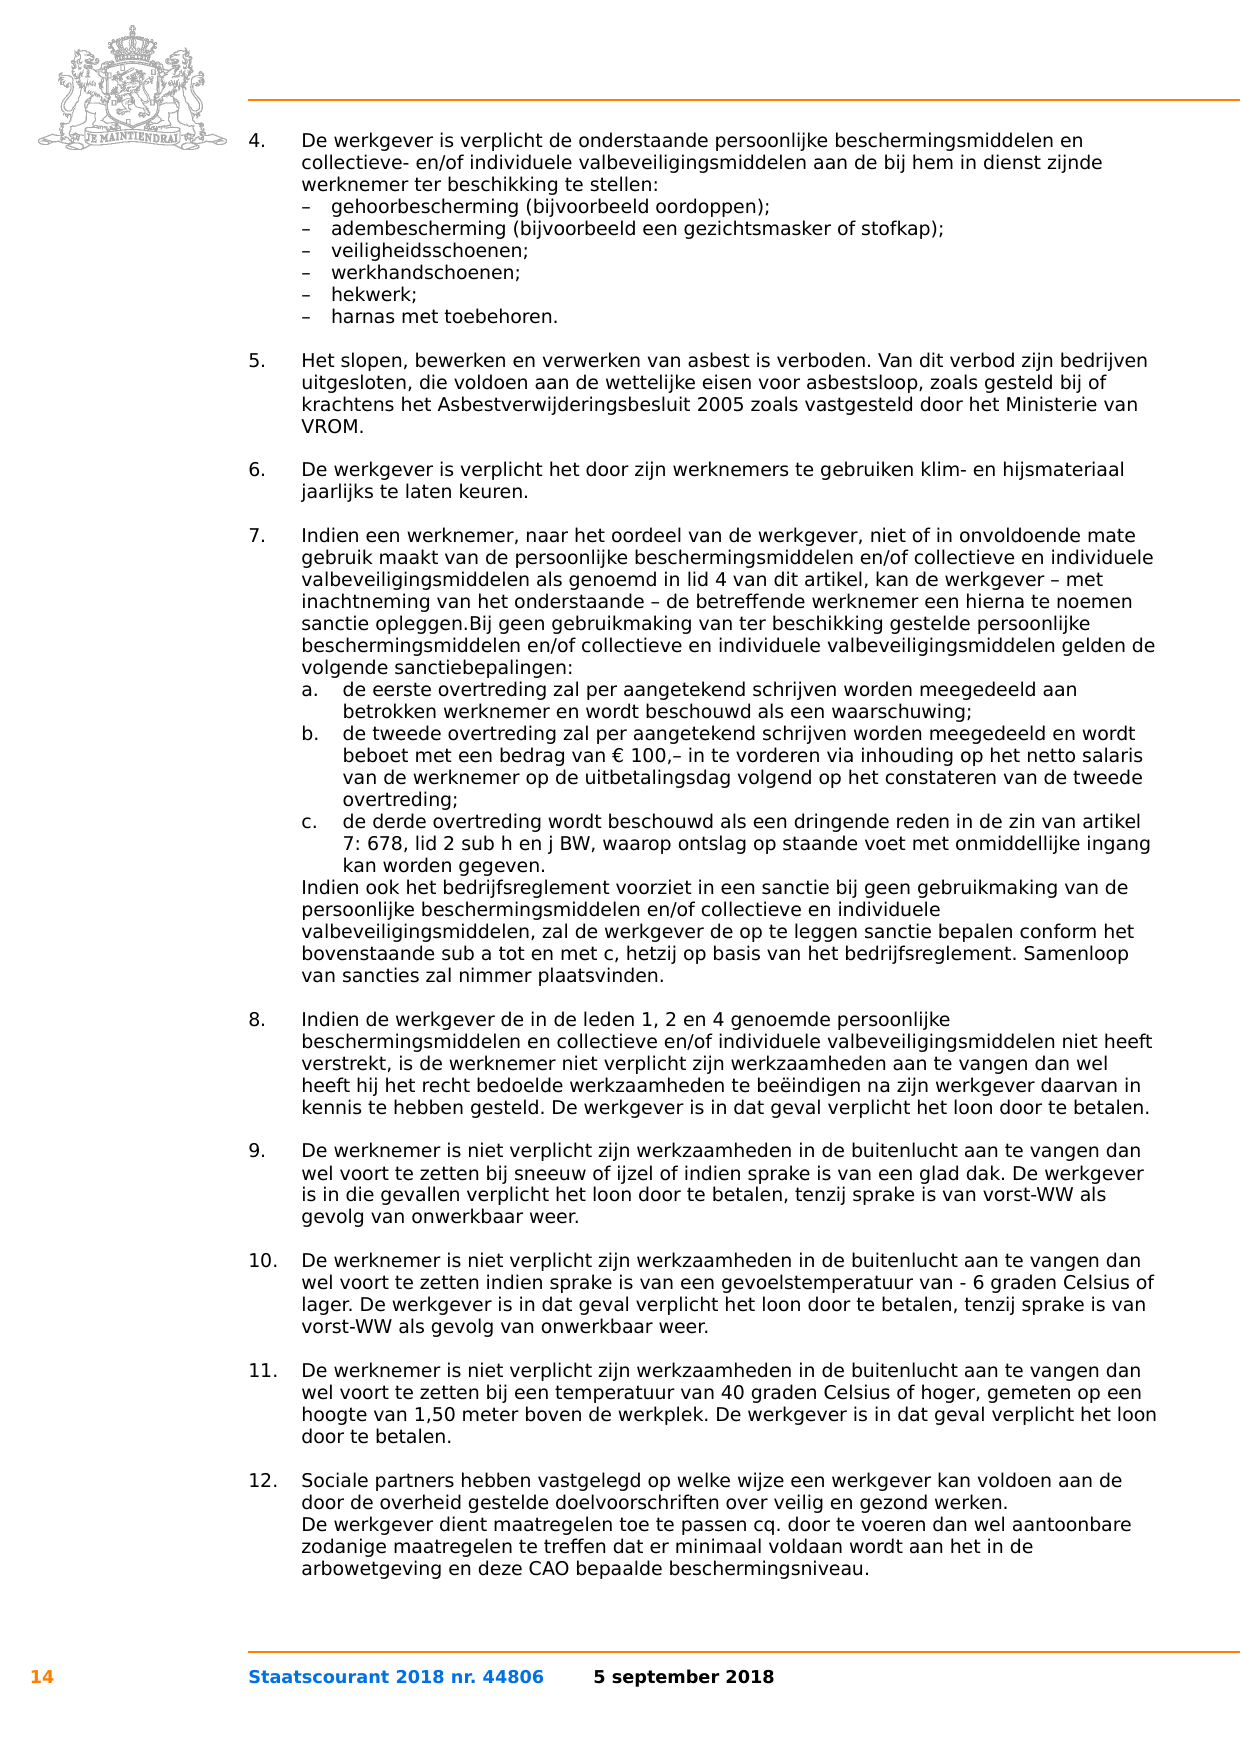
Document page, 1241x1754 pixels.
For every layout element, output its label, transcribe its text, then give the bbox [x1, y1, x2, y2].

text – adembescherming (bijvoorbeeld een gezichtsmasker of stofkap); [301, 218, 1163, 240]
text a. de eerste overtreding zal per aangetekend schrijven worden meegedeeld aan betrokken werknemer en wordt beschouwd als een waarschuwing; [301, 679, 1163, 723]
text 10. De werknemer is niet verplicht zijn werkzaamheden in de buitenlucht aan te vangen dan wel voort te zetten indien sprake is van een gevoelstemperatuur van - 6 graden Celsius of lager. De werkgever is in dat geval verplicht het loon door te betalen, tenzij sprake is van vorst-WW als gevolg van onwerkbaar weer. [248, 1250, 1163, 1338]
text – werkhandschoenen; [301, 262, 1163, 284]
text 8. Indien de werkgever de in de leden 1, 2 en 4 genoemde persoonlijke beschermingsmiddelen en collectieve en/of individuele valbeveiligingsmiddelen niet heeft verstrekt, is de werknemer niet verplicht zijn werkzaamheden aan te vangen dan wel heeft hij het recht bedoelde werkzaamheden te beëindigen na zijn werkgever daarvan in kennis te hebben gesteld. De werkgever is in dat geval verplicht het loon door te betalen. [248, 1009, 1163, 1118]
text 9. De werknemer is niet verplicht zijn werkzaamheden in de buitenlucht aan te vangen dan wel voort te zetten bij sneeuw of ijzel of indien sprake is van een glad dak. De werkgever is in die gevallen verplicht het loon door te betalen, tenzij sprake is van vorst-WW als gevolg van onwerkbaar weer. [248, 1140, 1163, 1228]
text 12. Sociale partners hebben vastgelegd op welke wijze een werkgever kan voldoen aan de door de overheid gestelde doelvoorschriften over veilig en gezond werken. [248, 1470, 1163, 1514]
text 11. De werknemer is niet verplicht zijn werkzaamheden in de buitenlucht aan te vangen dan wel voort te zetten bij een temperatuur van 40 graden Celsius of hoger, gemeten op een hoogte van 1,50 meter boven de werkplek. De werkgever is in dat geval verplicht het loon door te betalen. [248, 1360, 1163, 1448]
text 7. Indien een werknemer, naar het oordeel van de werkgever, niet of in onvoldoende mate gebruik maakt van de persoonlijke beschermingsmiddelen en/of collectieve en individuele valbeveiligingsmiddelen als genoemd in lid 4 van dit artikel, kan de werkgever – met inachtneming van het onderstaande – de betreffende werknemer een hierna te noemen sanctie opleggen.Bij geen gebruikmaking van ter beschikking gestelde persoonlijke beschermingsmiddelen en/of collectieve en individuele valbeveiligingsmiddelen gelden de volgende sanctiebepalingen: [248, 525, 1163, 679]
text – harnas met toebehoren. [301, 306, 1163, 328]
text c. de derde overtreding wordt beschouwd als een dringende reden in de zin van artikel 7: 678, lid 2 sub h en j BW, waarop ontslag op staande voet met onmiddellijke ingang kan worden gegeven. [301, 811, 1163, 877]
text 5. Het slopen, bewerken en verwerken van asbest is verboden. Van dit verbod zijn bedrijven uitgesloten, die voldoen aan de wettelijke eisen voor asbestsloop, zoals gesteld bij of krachtens het Asbestverwijderingsbesluit 2005 zoals vastgesteld door het Ministerie van VROM. [248, 349, 1163, 437]
text Indien ook het bedrijfsreglement voorziet in een sanctie bij geen gebruikmaking van de persoonlijke beschermingsmiddelen en/of collectieve en individuele valbeveiligingsmiddelen, zal de werkgever de op te leggen sanctie bepalen conform het bovenstaande sub a tot en met c, hetzij op basis van het bedrijfsreglement. Samenloop van sancties zal nimmer plaatsvinden. [301, 877, 1163, 987]
text – hekwerk; [301, 284, 1163, 306]
text – gehoorbescherming (bijvoorbeeld oordoppen); [301, 196, 1163, 218]
text – veiligheidsschoenen; [301, 240, 1163, 262]
text De werkgever dient maatregelen toe te passen cq. door te voeren dan wel aantoonbare zodanige maatregelen te treffen dat er minimaal voldaan wordt aan het in de arbowetgeving en deze CAO bepaalde beschermingsniveau. [301, 1514, 1163, 1580]
text 6. De werkgever is verplicht het door zijn werknemers te gebruiken klim- en hijsmateriaal jaarlijks te laten keuren. [248, 459, 1163, 503]
text 4. De werkgever is verplicht de onderstaande persoonlijke beschermingsmiddelen en collectieve- en/of individuele valbeveiligingsmiddelen aan de bij hem in dienst zijnde werknemer ter beschikking te stellen: [248, 130, 1163, 196]
picture [38, 25, 227, 150]
text b. de tweede overtreding zal per aangetekend schrijven worden meegedeeld en wordt beboet met een bedrag van € 100,– in te vorderen via inhouding op het netto salaris van de werknemer op de uitbetalingsdag volgend op het constateren van de tweede overtreding; [301, 723, 1163, 811]
